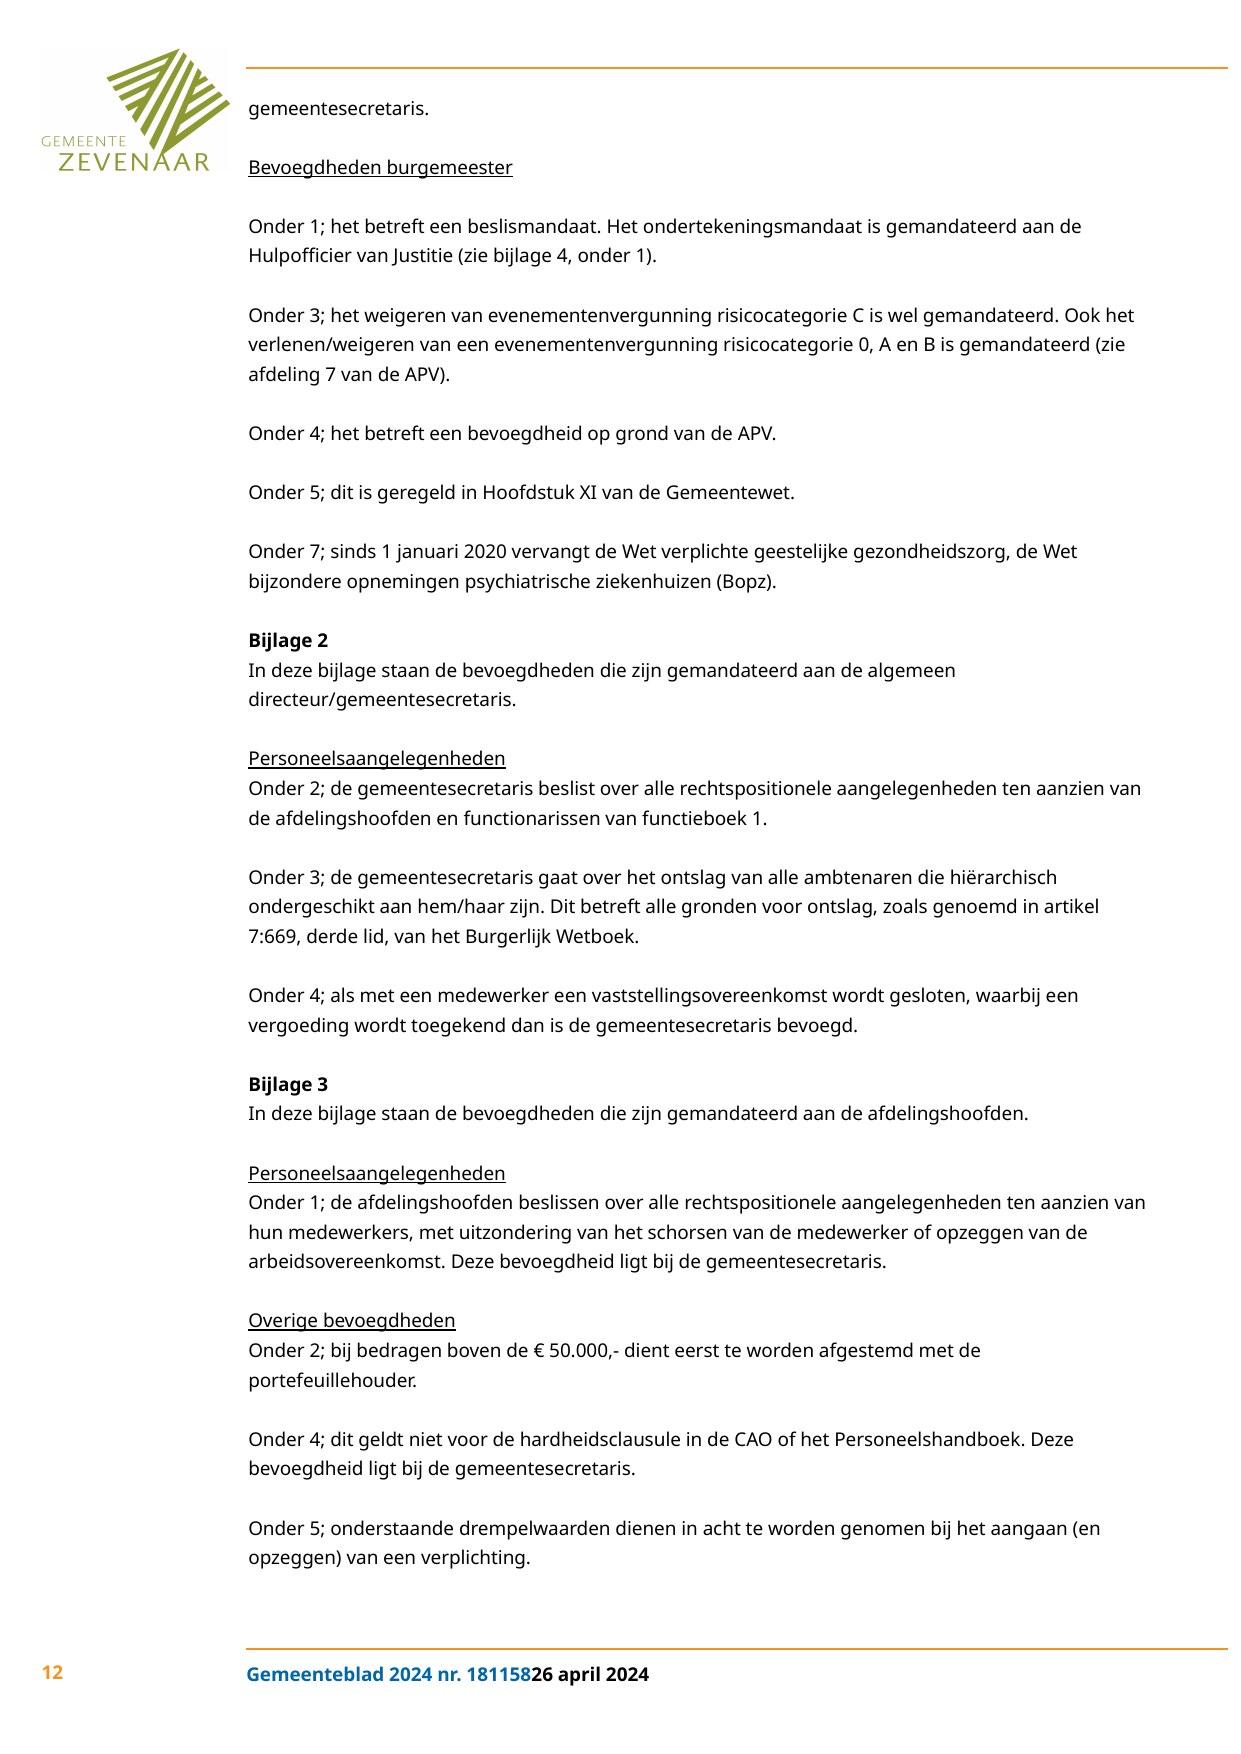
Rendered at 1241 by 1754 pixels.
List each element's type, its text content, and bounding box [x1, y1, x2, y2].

text Bijlage 3 [248, 1071, 1152, 1097]
text Onder 7; sinds 1 januari 2020 vervangt de Wet verplichte geestelijke gezondheidszorg, de Wet bijzondere opnemingen psychiatrische ziekenhuizen (Bopz). [248, 538, 1152, 594]
text Onder 1; de afdelingshoofden beslissen over alle rechtspositionele aangelegenheden ten aanzien van hun medewerkers, met uitzondering van het schorsen van de medewerker of opzeggen van de arbeidsovereenkomst. Deze bevoegdheid ligt bij de gemeentesecretaris. [248, 1189, 1152, 1274]
text Onder 2; bij bedragen boven de € 50.000,- dient eerst te worden afgestemd met de portefeuillehouder. [248, 1337, 1152, 1393]
text Onder 1; het betreft een beslismandaat. Het ondertekeningsmandaat is gemandateerd aan de Hulpofficier van Justitie (zie bijlage 4, onder 1). [248, 213, 1152, 268]
text Onder 3; de gemeentesecretaris gaat over het ontslag van alle ambtenaren die hiërarchisch ondergeschikt aan hem/haar zijn. Dit betreft alle gronden voor ontslag, zoals genoemd in artikel 7:669, derde lid, van het Burgerlijk Wetboek. [248, 864, 1152, 949]
picture [41, 47, 231, 172]
text Overige bevoegdheden [248, 1308, 1152, 1333]
text Personeelsaangelegenheden [248, 746, 1152, 771]
text Onder 4; dit geldt niet voor de hardheidsclausule in de CAO of het Personeelshandboek. Deze bevoegdheid ligt bij de gemeentesecretaris. [248, 1426, 1152, 1481]
text Personeelsaangelegenheden [248, 1160, 1152, 1186]
text Onder 3; het weigeren van evenementenvergunning risicocategorie C is wel gemandateerd. Ook het verlenen/weigeren van een evenementenvergunning risicocategorie 0, A en B is gemandateerd (zie afdeling 7 van de APV). [248, 302, 1152, 387]
text gemeentesecretaris. [248, 95, 1152, 121]
text Onder 4; als met een medewerker een vaststellingsovereenkomst wordt gesloten, waarbij een vergoeding wordt toegekend dan is de gemeentesecretaris bevoegd. [248, 982, 1152, 1038]
text In deze bijlage staan de bevoegdheden die zijn gemandateerd aan de afdelingshoofden. [248, 1101, 1152, 1126]
text Bevoegdheden burgemeester [248, 154, 1152, 180]
text Onder 5; dit is geregeld in Hoofdstuk XI van de Gemeentewet. [248, 479, 1152, 505]
text Onder 4; het betreft een bevoegdheid op grond van de APV. [248, 420, 1152, 446]
text In deze bijlage staan de bevoegdheden die zijn gemandateerd aan de algemeen directeur/gemeentesecretaris. [248, 657, 1152, 712]
text Bijlage 2 [248, 627, 1152, 653]
text Onder 2; de gemeentesecretaris beslist over alle rechtspositionele aangelegenheden ten aanzien van de afdelingshoofden en functionarissen van functieboek 1. [248, 775, 1152, 831]
text Onder 5; onderstaande drempelwaarden dienen in acht te worden genomen bij het aangaan (en opzeggen) van een verplichting. [248, 1515, 1152, 1570]
